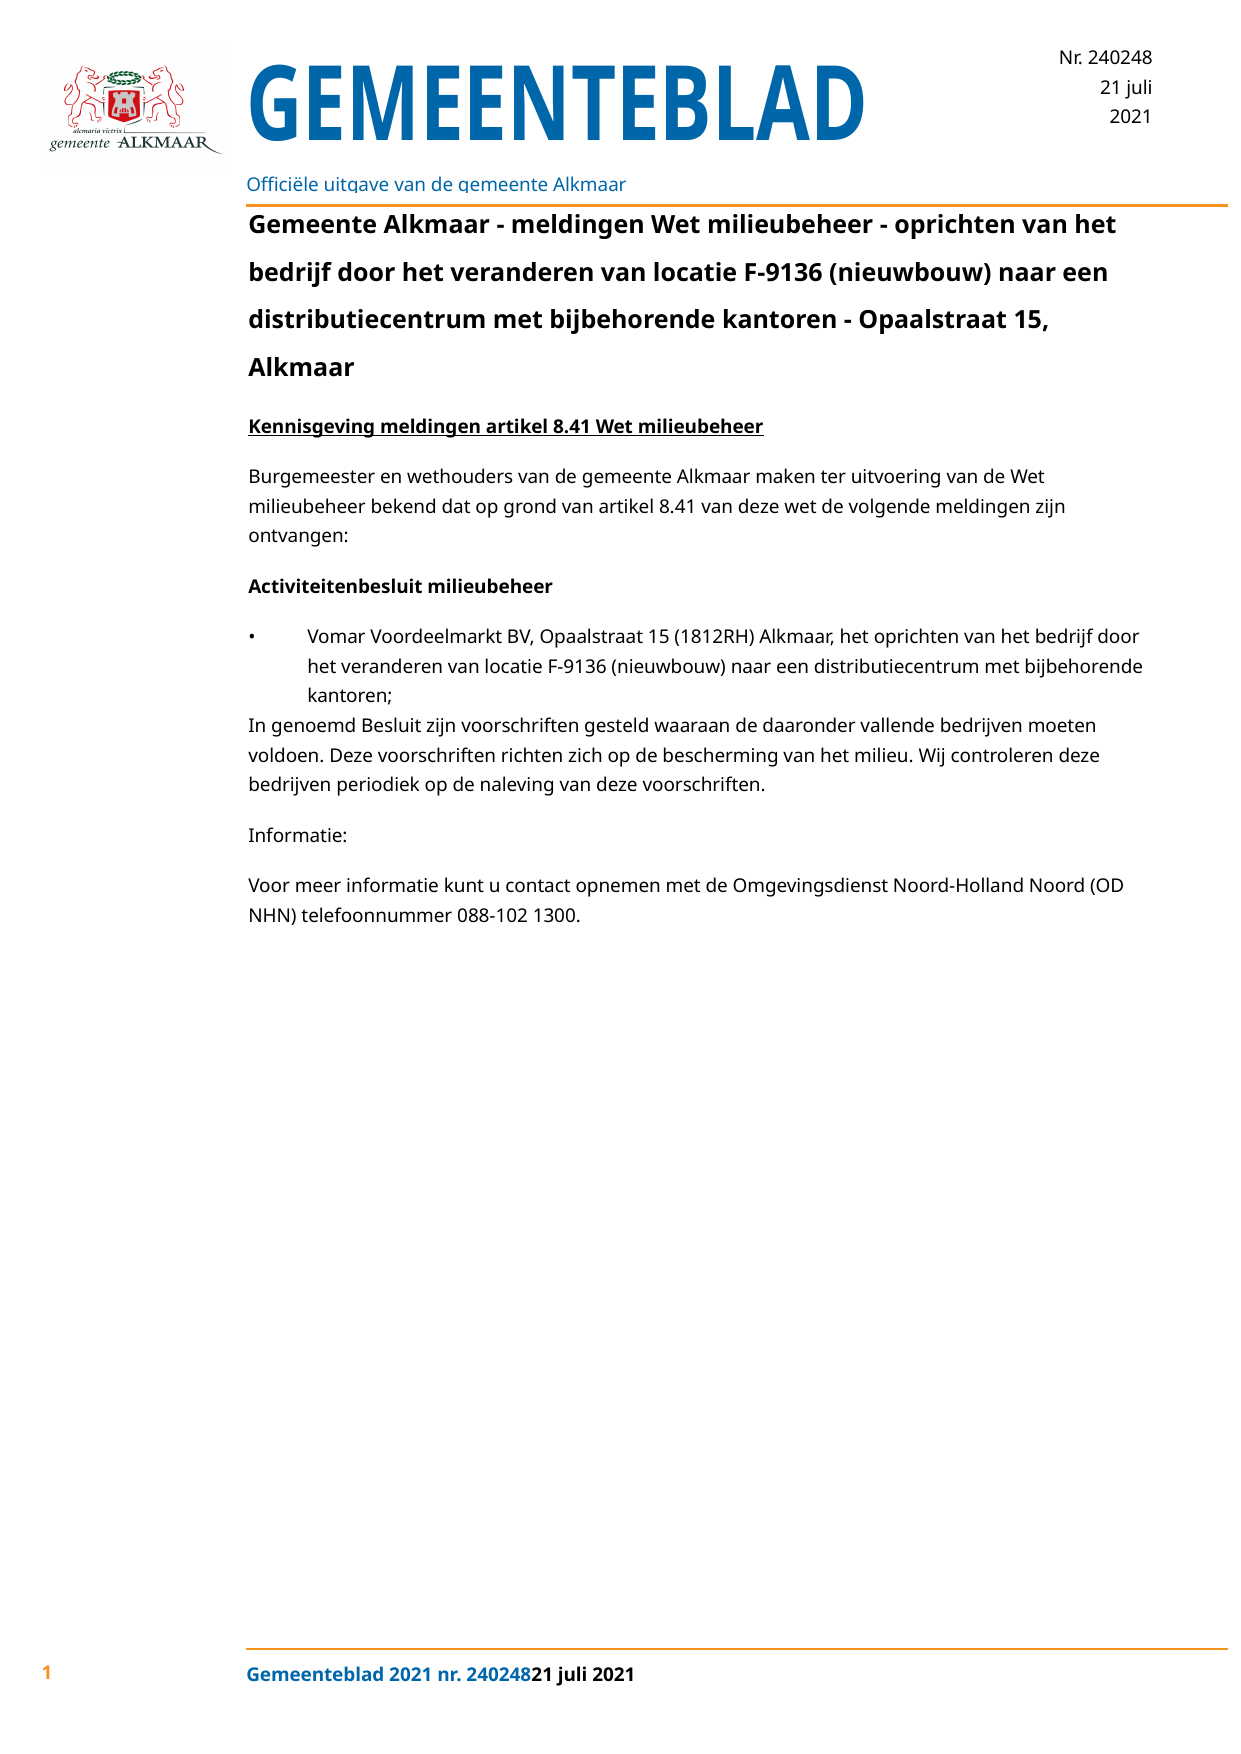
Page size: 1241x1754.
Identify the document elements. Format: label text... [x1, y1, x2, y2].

text Kennisgeving meldingen artikel 8.41 Wet milieubeheer [248, 413, 1152, 439]
text In genoemd Besluit zijn voorschriften gesteld waaraan de daaronder vallende bedrijven moeten voldoen. Deze voorschriften richten zich op de bescherming van het milieu. Wij controleren deze bedrijven periodiek op de naleving van deze voorschriften. [248, 712, 1152, 797]
list Vomar Voordeelmarkt BV, Opaalstraat 15 (1812RH) Alkmaar, het oprichten van het bedrijf door het veranderen van locatie F-9136 (nieuwbouw) naar een distributiecentrum met bijbehorende kantoren; [248, 623, 1152, 708]
text Gemeente Alkmaar - meldingen Wet milieubeheer - oprichten van het bedrijf door het veranderen van locatie F-9136 (nieuwbouw) naar een distributiecentrum met bijbehorende kantoren - Opaalstraat 15, Alkmaar [248, 207, 1152, 384]
text Informatie: [248, 822, 1152, 848]
text Activiteitenbesluit milieubeheer [248, 573, 1152, 599]
text Voor meer informatie kunt u contact opnemen met de Omgevingsdienst Noord-Holland Noord (OD NHN) telefoonnummer 088-102 1300. [248, 872, 1152, 928]
text Burgemeester en wethouders van de gemeente Alkmaar maken ter uitvoering van de Wet milieubeheer bekend dat op grond van artikel 8.41 van deze wet de volgende meldingen zijn ontvangen: [248, 463, 1152, 548]
picture [41, 47, 231, 172]
